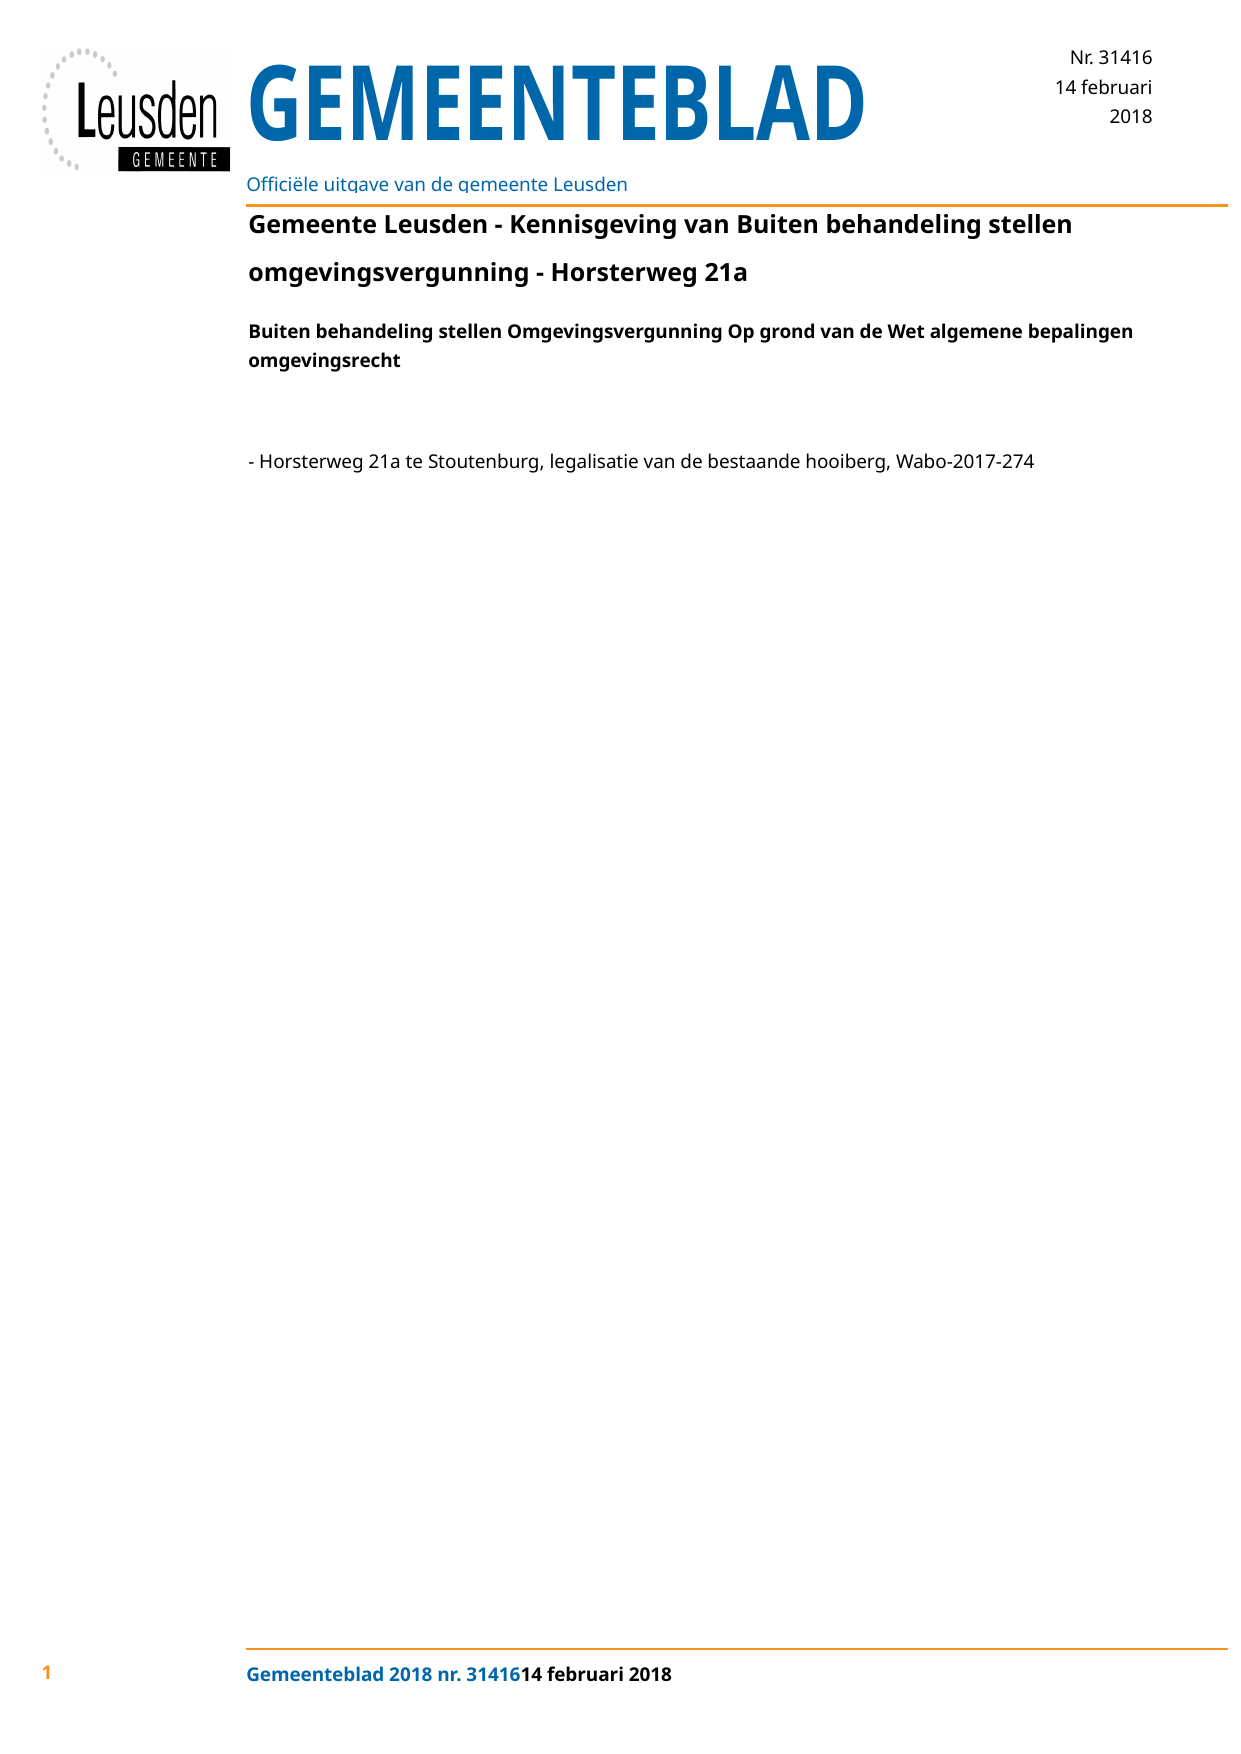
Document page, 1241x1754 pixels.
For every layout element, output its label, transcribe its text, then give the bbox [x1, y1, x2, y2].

text Buiten behandeling stellen Omgevingsvergunning Op grond van de Wet algemene bepalingen omgevingsrecht [248, 318, 1152, 373]
text Gemeente Leusden - Kennisgeving van Buiten behandeling stellen omgevingsvergunning - Horsterweg 21a [248, 207, 1152, 288]
text - Horsterweg 21a te Stoutenburg, legalisatie van de bestaande hooiberg, Wabo-2017-274 [248, 448, 1152, 474]
picture [41, 47, 231, 172]
